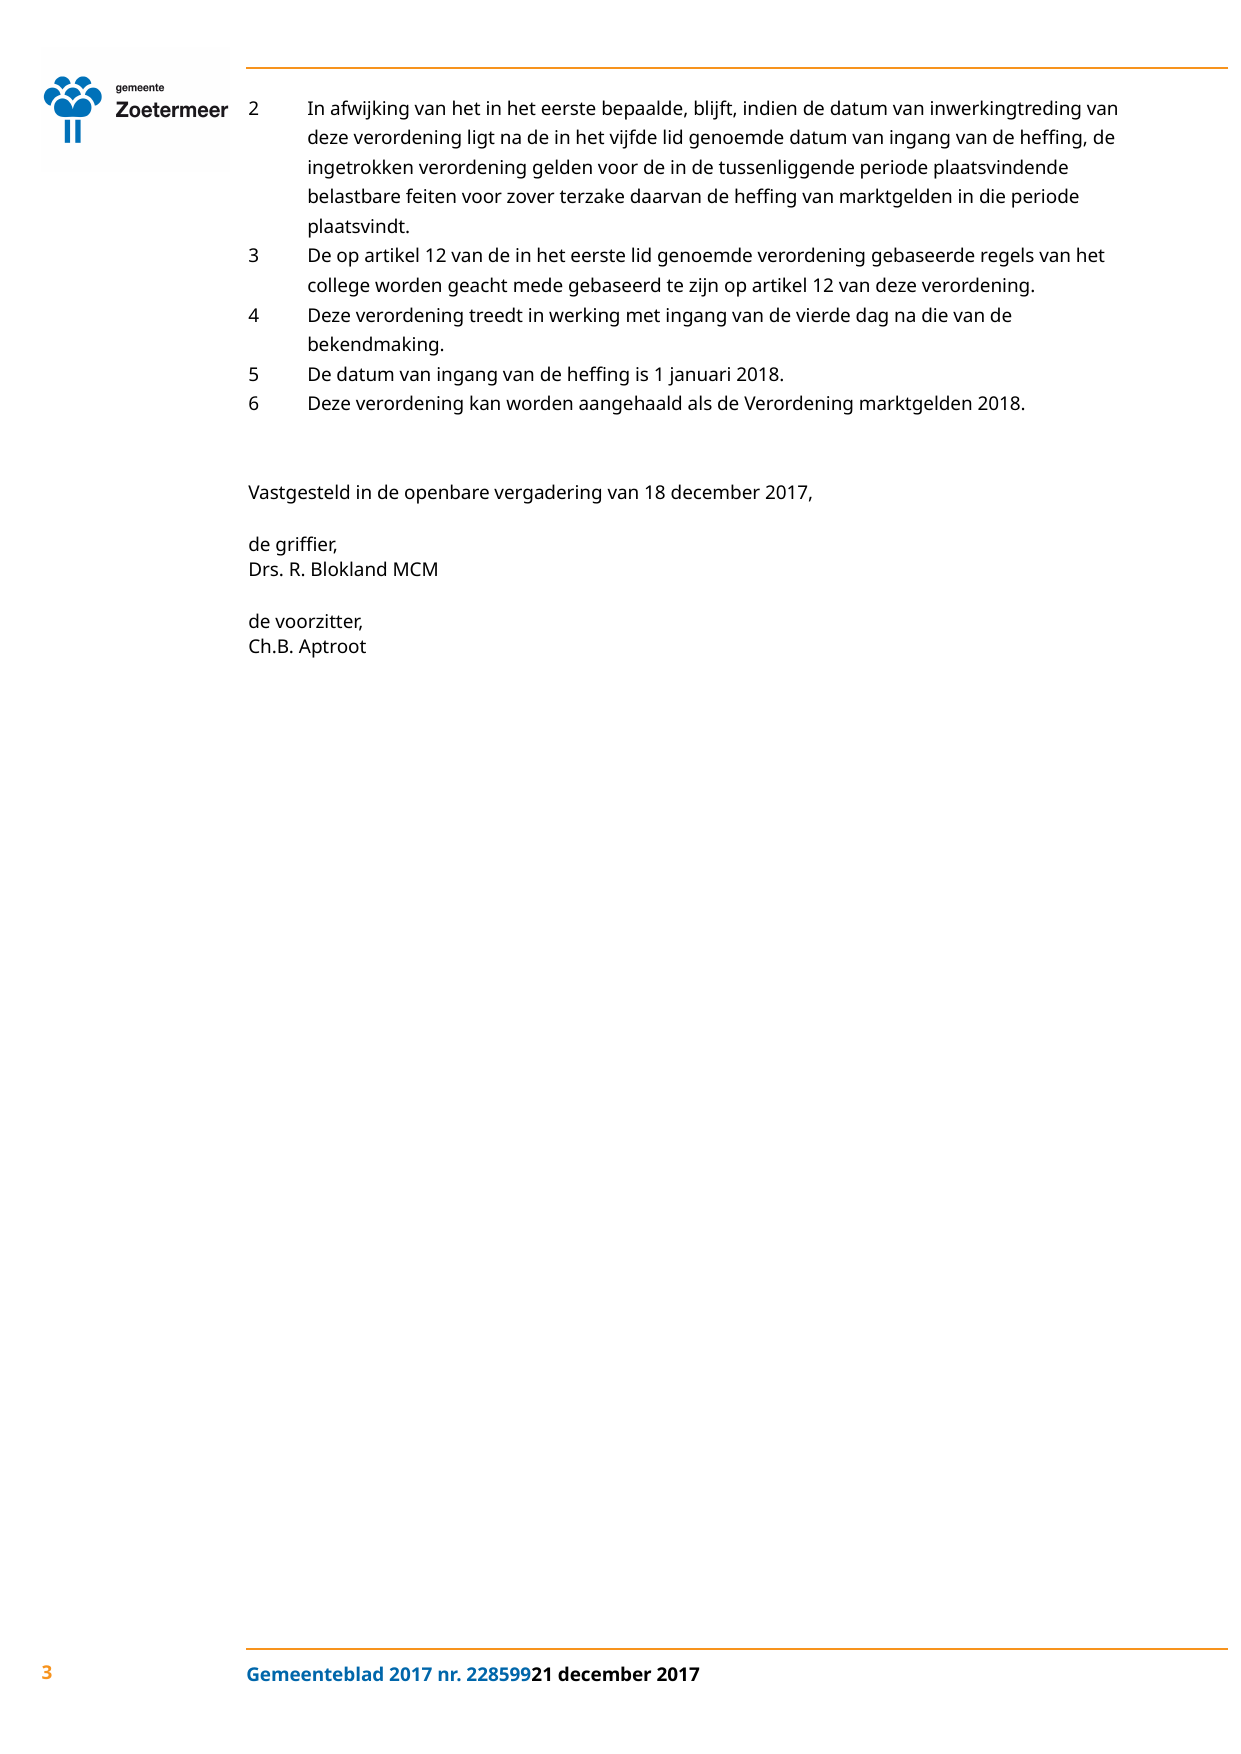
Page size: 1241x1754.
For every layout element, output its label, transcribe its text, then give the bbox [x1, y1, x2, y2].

list In afwijking van het in het eerste bepaalde, blijft, indien de datum van inwerkingtreding van deze verordening ligt na de in het vijfde lid genoemde datum van ingang van de heffing, de ingetrokken verordening gelden voor de in de tussenliggende periode plaatsvindende belastbare feiten voor zover terzake daarvan de heffing van marktgelden in die periode plaatsvindt. [248, 95, 1152, 239]
list De datum van ingang van de heffing is 1 januari 2018. [248, 361, 1152, 387]
list Deze verordening treedt in werking met ingang van de vierde dag na die van de bekendmaking. [248, 302, 1152, 357]
text Ch.B. Aptroot [248, 634, 1152, 659]
list Deze verordening kan worden aangehaald als de Verordening marktgelden 2018. [248, 391, 1152, 416]
text Drs. R. Blokland MCM [248, 557, 1152, 582]
text de griffier, [248, 531, 1152, 557]
list De op artikel 12 van de in het eerste lid genoemde verordening gebaseerde regels van het college worden geacht mede gebaseerd te zijn op artikel 12 van deze verordening. [248, 243, 1152, 298]
text Vastgesteld in de openbare vergadering van 18 december 2017, [248, 479, 1152, 505]
picture [41, 47, 231, 172]
text de voorzitter, [248, 608, 1152, 634]
